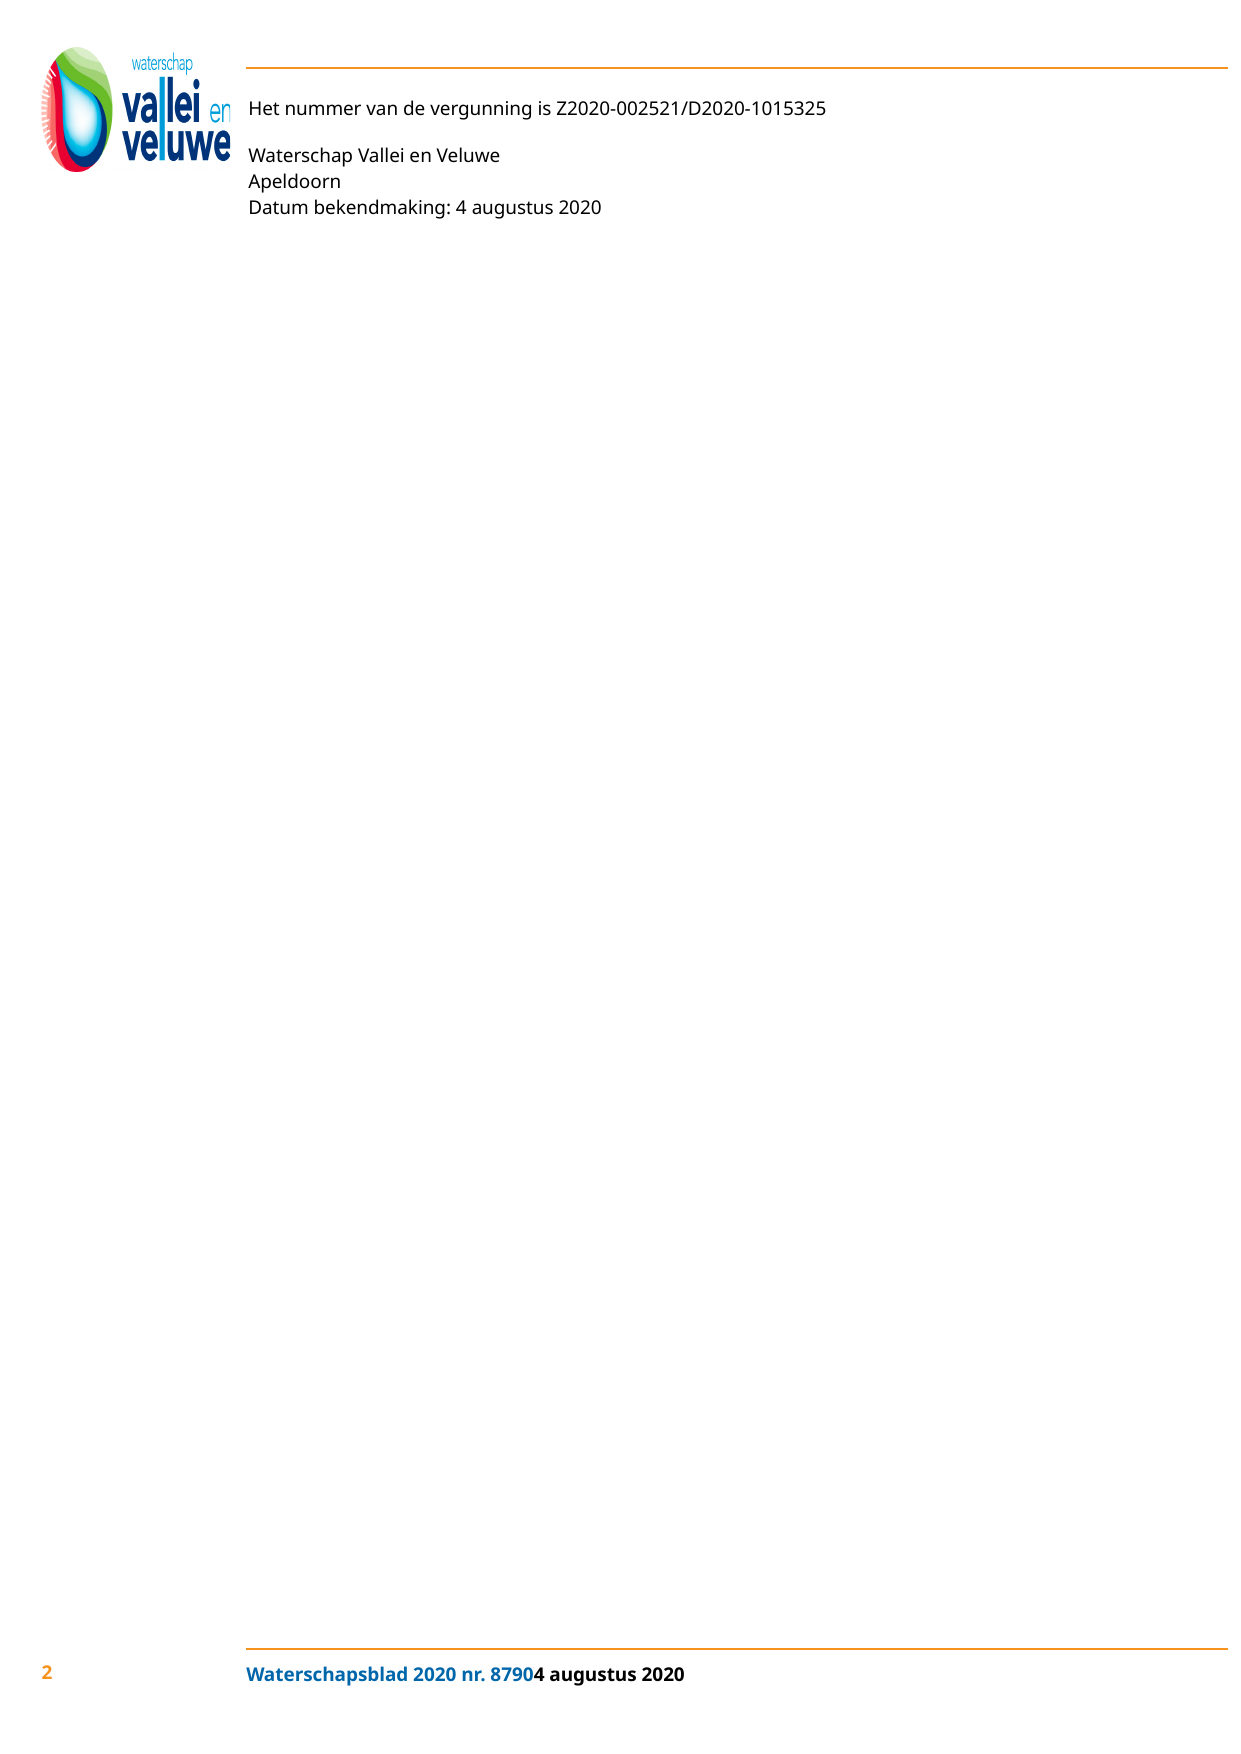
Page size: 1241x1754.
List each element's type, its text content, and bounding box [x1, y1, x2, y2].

text Waterschap Vallei en Veluwe [248, 143, 1152, 168]
text Het nummer van de vergunning is Z2020-002521/D2020-1015325 [248, 95, 1152, 121]
picture [41, 47, 231, 172]
text Datum bekendmaking: 4 augustus 2020 [248, 194, 1152, 220]
text Apeldoorn [248, 168, 1152, 194]
